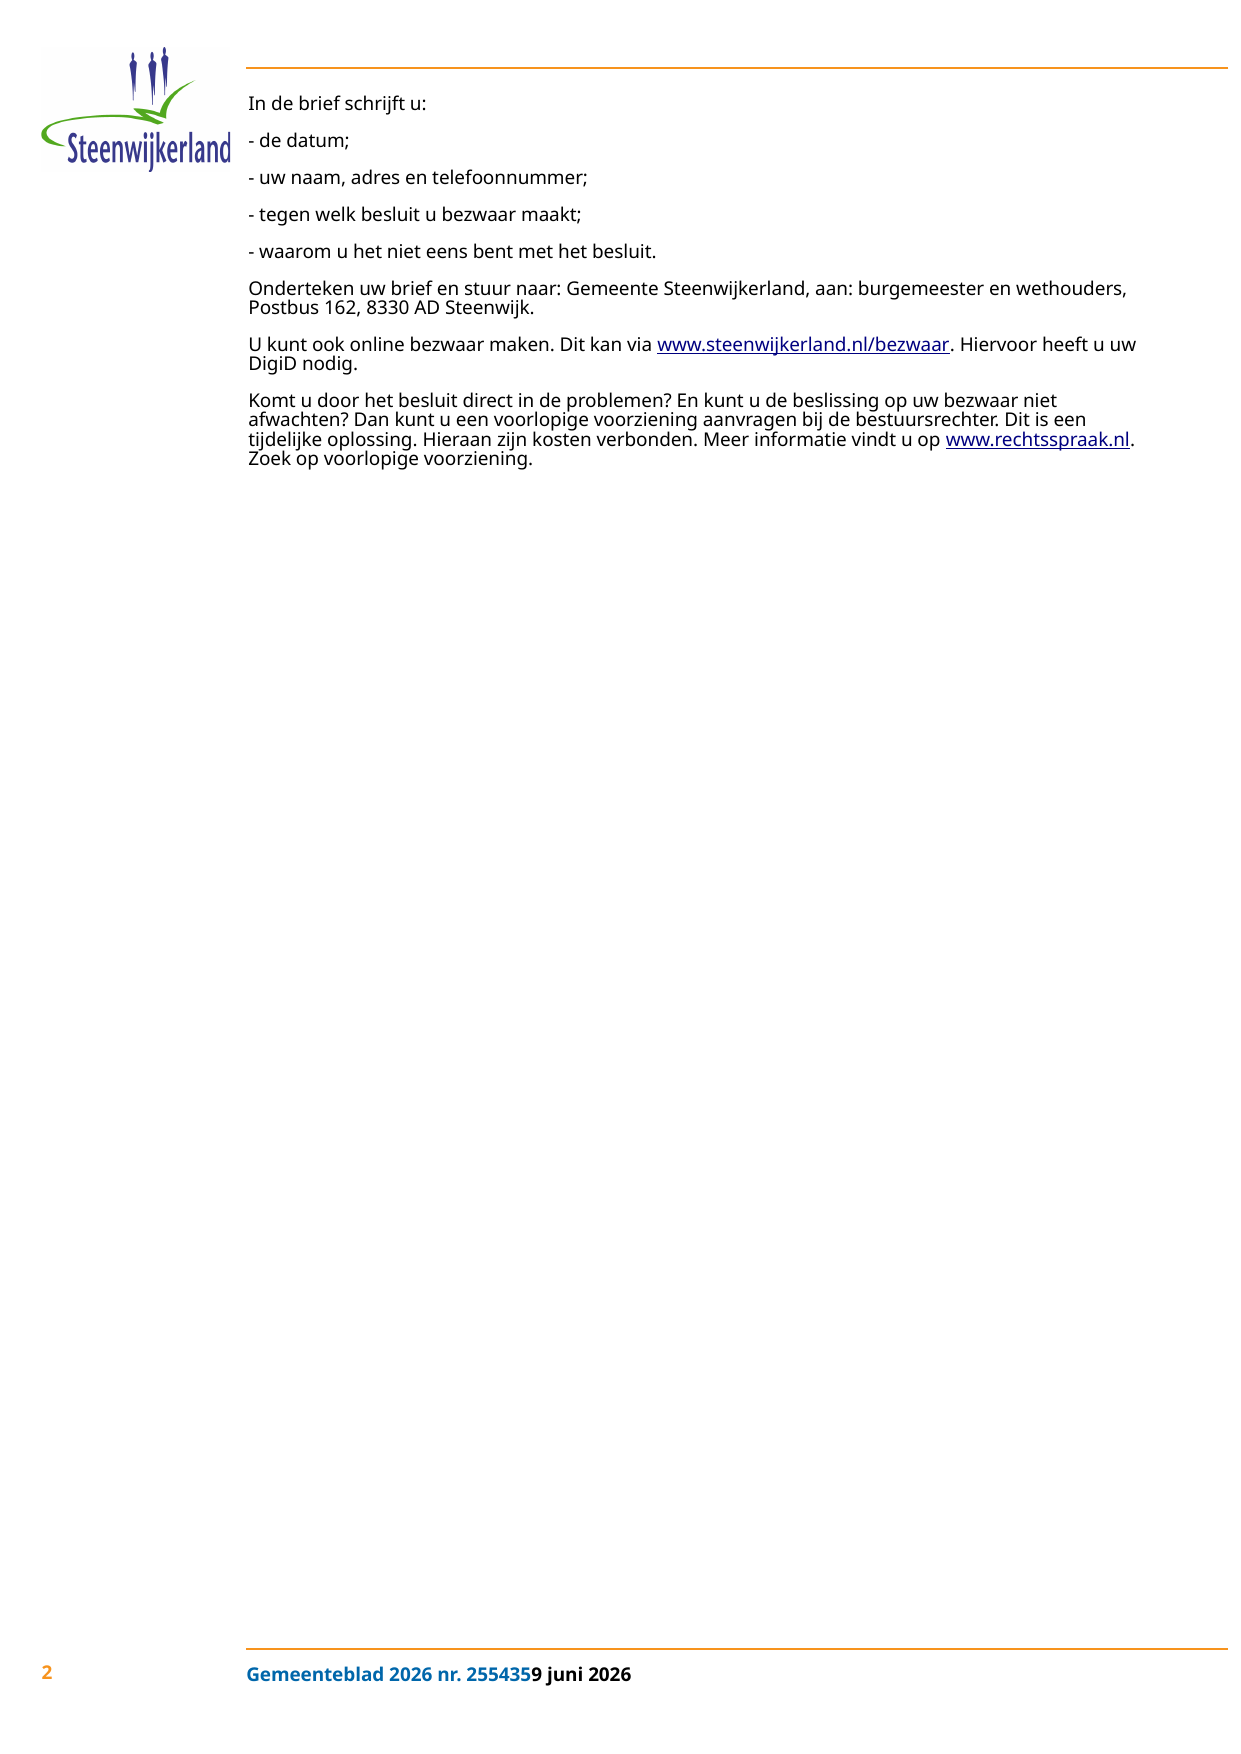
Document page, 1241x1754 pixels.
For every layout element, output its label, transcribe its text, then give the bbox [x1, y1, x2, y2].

picture [41, 47, 231, 172]
text Komt u door het besluit direct in de problemen? En kunt u de beslissing op uw bezwaar niet afwachten? Dan kunt u een voorlopige voorziening aanvragen bij de bestuursrechter. Dit is een tijdelijke oplossing. Hieraan zijn kosten verbonden. Meer informatie vindt u op www.rechtsspraak.nl. Zoek op voorlopige voorziening. [248, 392, 1152, 469]
text In de brief schrijft u: [248, 95, 1152, 114]
text U kunt ook online bezwaar maken. Dit kan via www.steenwijkerland.nl/bezwaar. Hiervoor heeft u uw DigiD nodig. [248, 336, 1152, 374]
text - uw naam, adres en telefoonnummer; [248, 169, 1152, 188]
text - waarom u het niet eens bent met het besluit. [248, 243, 1152, 262]
text - de datum; [248, 132, 1152, 151]
text - tegen welk besluit u bezwaar maakt; [248, 206, 1152, 225]
text Onderteken uw brief en stuur naar: Gemeente Steenwijkerland, aan: burgemeester en wethouders, Postbus 162, 8330 AD Steenwijk. [248, 280, 1152, 318]
